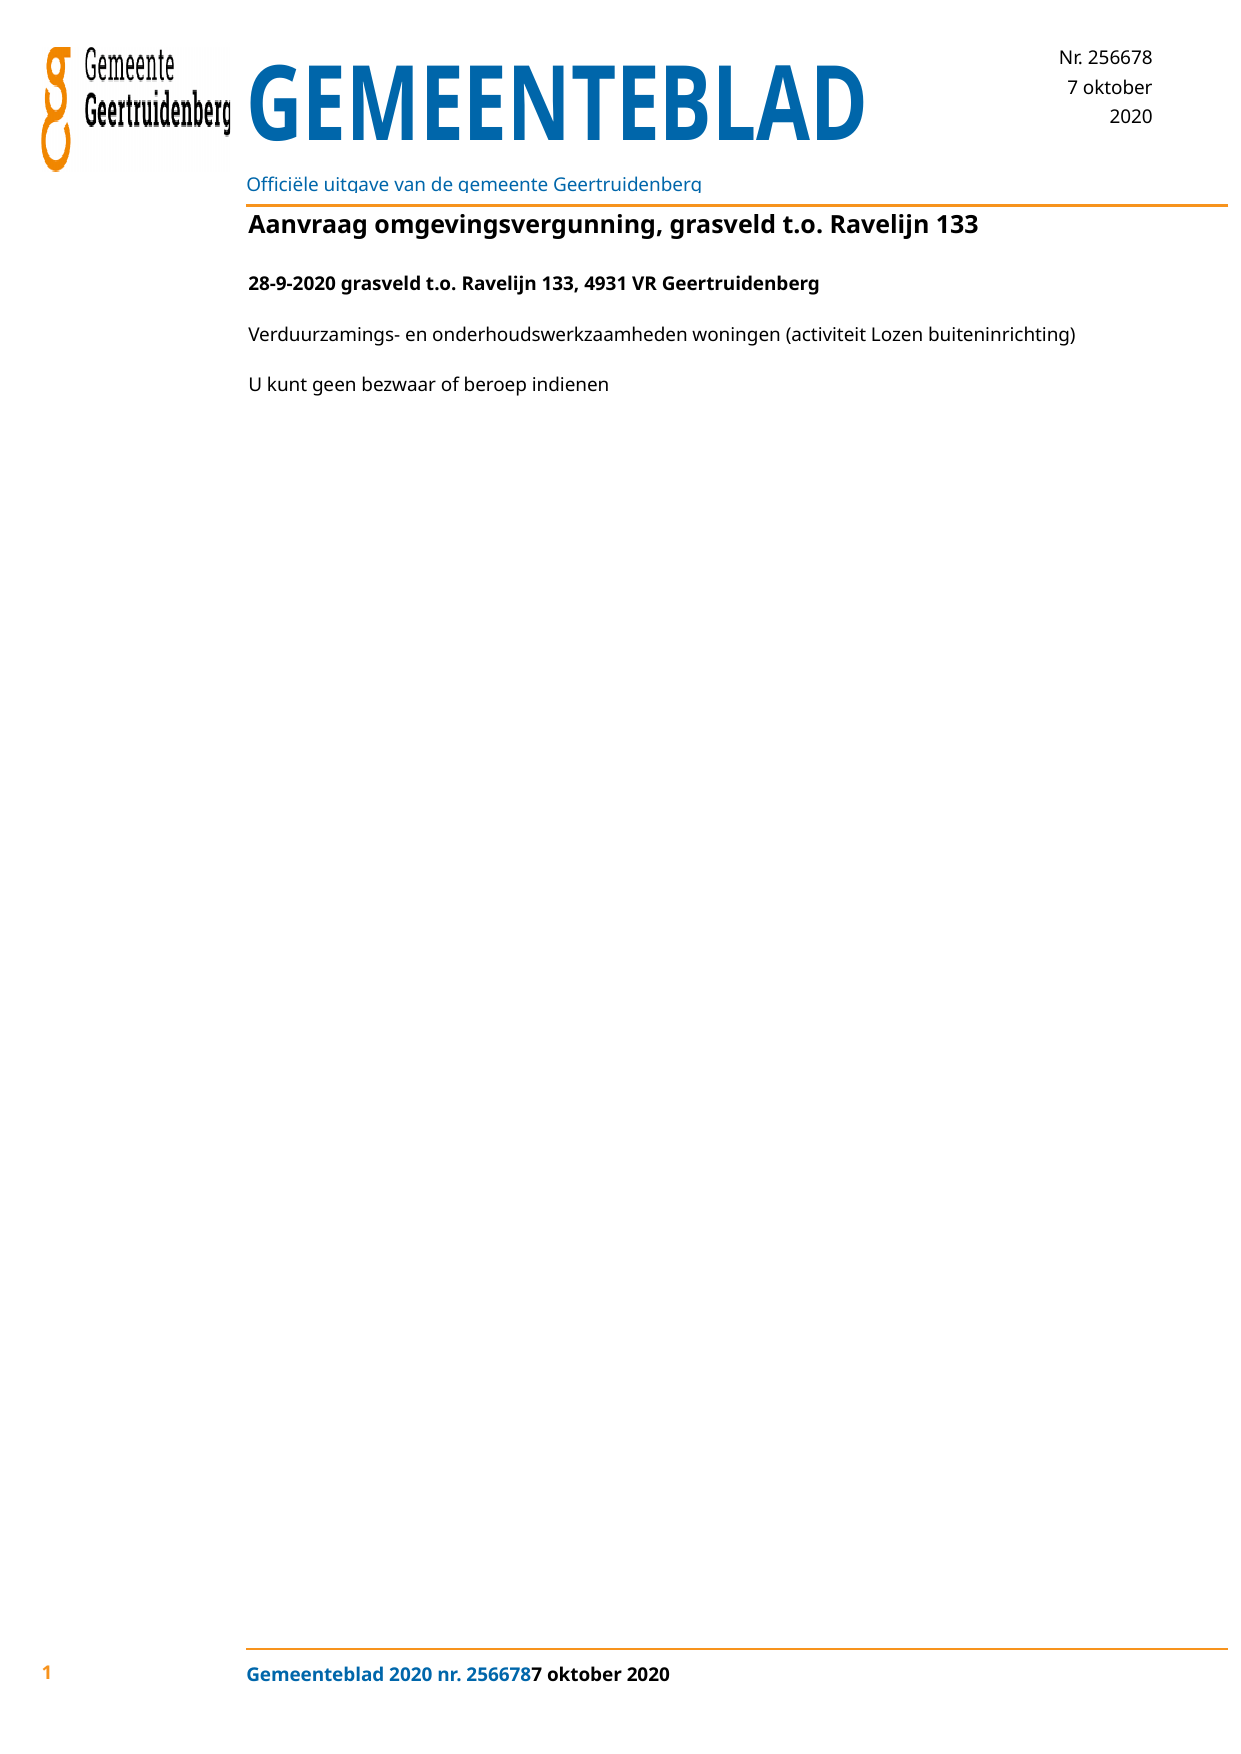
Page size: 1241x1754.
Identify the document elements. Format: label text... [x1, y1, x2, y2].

text Aanvraag omgevingsvergunning, grasveld t.o. Ravelijn 133 [248, 207, 1152, 241]
picture [41, 47, 231, 172]
text 28-9-2020 grasveld t.o. Ravelijn 133, 4931 VR Geertruidenberg [248, 270, 1152, 296]
text Verduurzamings- en onderhoudswerkzaamheden woningen (activiteit Lozen buiteninrichting) [248, 321, 1152, 346]
text U kunt geen bezwaar of beroep indienen [248, 371, 1152, 397]
